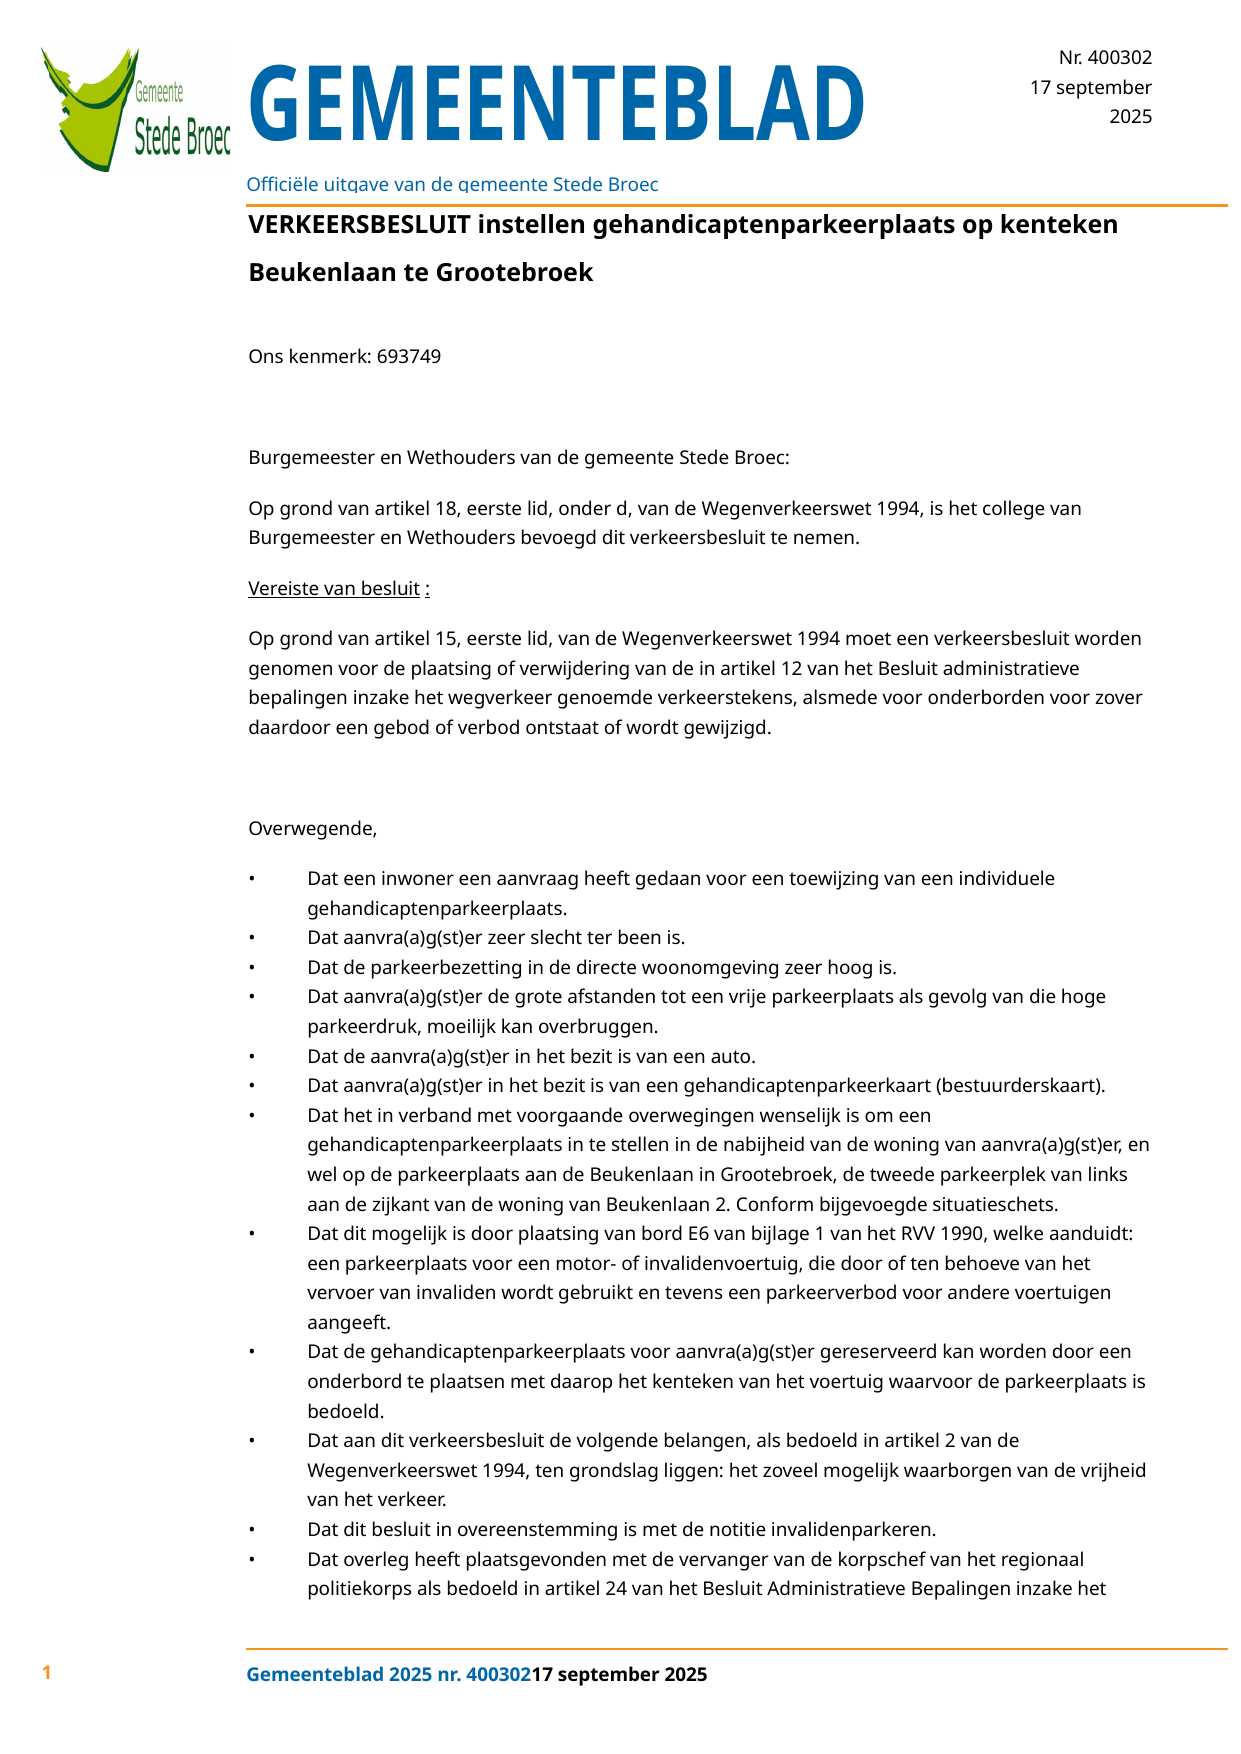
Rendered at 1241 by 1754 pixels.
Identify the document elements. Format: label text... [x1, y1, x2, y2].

text Overwegende, [248, 815, 1152, 841]
list Dat aanvra(a)g(st)er de grote afstanden tot een vrije parkeerplaats als gevolg van die hoge parkeerdruk, moeilijk kan overbruggen. [248, 984, 1152, 1039]
list Dat dit mogelijk is door plaatsing van bord E6 van bijlage 1 van het RVV 1990, welke aanduidt: een parkeerplaats voor een motor- of invalidenvoertuig, die door of ten behoeve van het vervoer van invaliden wordt gebruikt en tevens een parkeerverbod voor andere voertuigen aangeeft. [248, 1220, 1152, 1335]
list Dat dit besluit in overeenstemming is met de notitie invalidenparkeren. [248, 1516, 1152, 1542]
list Dat de parkeerbezetting in de directe woonomgeving zeer hoog is. [248, 954, 1152, 980]
text VERKEERSBESLUIT instellen gehandicaptenparkeerplaats op kenteken Beukenlaan te Grootebroek [248, 207, 1152, 288]
picture [41, 47, 231, 172]
text Ons kenmerk: 693749 [248, 344, 1152, 369]
list Dat aanvra(a)g(st)er zeer slecht ter been is. [248, 924, 1152, 950]
list Dat het in verband met voorgaande overwegingen wenselijk is om een gehandicaptenparkeerplaats in te stellen in de nabijheid van de woning van aanvra(a)g(st)er, en wel op de parkeerplaats aan de Beukenlaan in Grootebroek, de tweede parkeerplek van links aan de zijkant van de woning van Beukenlaan 2. Conform bijgevoegde situatieschets. [248, 1102, 1152, 1216]
list Dat aan dit verkeersbesluit de volgende belangen, als bedoeld in artikel 2 van de Wegenverkeerswet 1994, ten grondslag liggen: het zoveel mogelijk waarborgen van de vrijheid van het verkeer. [248, 1427, 1152, 1512]
list Dat de aanvra(a)g(st)er in het bezit is van een auto. [248, 1043, 1152, 1068]
list Dat overleg heeft plaatsgevonden met de vervanger van de korpschef van het regionaal politiekorps als bedoeld in artikel 24 van het Besluit Administratieve Bepalingen inzake het [248, 1546, 1152, 1601]
list Dat de gehandicaptenparkeerplaats voor aanvra(a)g(st)er gereserveerd kan worden door een onderbord te plaatsen met daarop het kenteken van het voertuig waarvoor de parkeerplaats is bedoeld. [248, 1339, 1152, 1423]
text Op grond van artikel 18, eerste lid, onder d, van de Wegenverkeerswet 1994, is het college van Burgemeester en Wethouders bevoegd dit verkeersbesluit te nemen. [248, 495, 1152, 550]
list Dat aanvra(a)g(st)er in het bezit is van een gehandicaptenparkeerkaart (bestuurderskaart). [248, 1072, 1152, 1098]
list Dat een inwoner een aanvraag heeft gedaan voor een toewijzing van een individuele gehandicaptenparkeerplaats. [248, 865, 1152, 921]
text Burgemeester en Wethouders van de gemeente Stede Broec: [248, 444, 1152, 470]
text Vereiste van besluit : [248, 575, 1152, 601]
text Op grond van artikel 15, eerste lid, van de Wegenverkeerswet 1994 moet een verkeersbesluit worden genomen voor de plaatsing of verwijdering van de in artikel 12 van het Besluit administratieve bepalingen inzake het wegverkeer genoemde verkeerstekens, alsmede voor onderborden voor zover daardoor een gebod of verbod ontstaat of wordt gewijzigd. [248, 625, 1152, 740]
